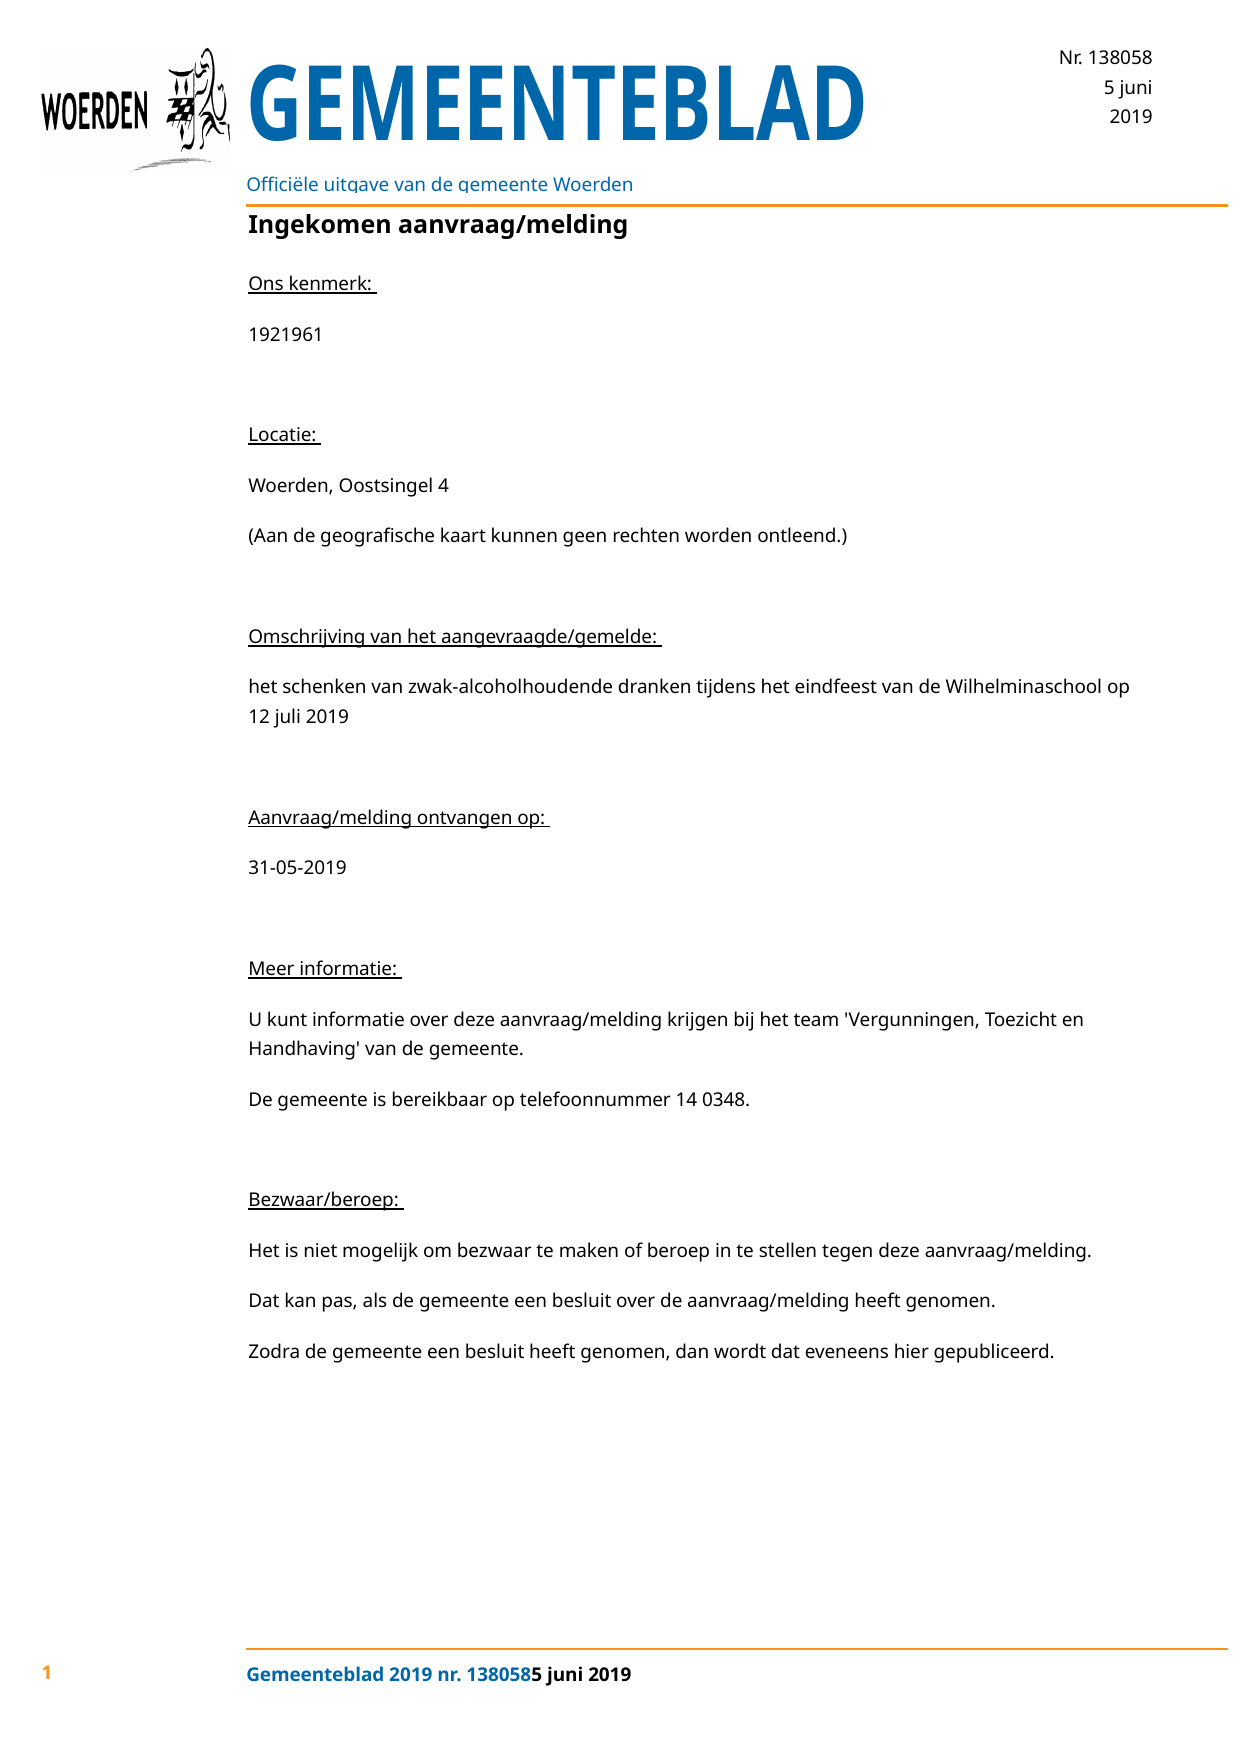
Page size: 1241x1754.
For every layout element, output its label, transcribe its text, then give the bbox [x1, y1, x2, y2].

picture [41, 47, 231, 172]
text Bezwaar/beroep: [248, 1187, 1152, 1212]
text 31-05-2019 [248, 854, 1152, 880]
text 1921961 [248, 321, 1152, 346]
text (Aan de geografische kaart kunnen geen rechten worden ontleend.) [248, 522, 1152, 548]
text Dat kan pas, als de gemeente een besluit over de aanvraag/melding heeft genomen. [248, 1287, 1152, 1313]
text U kunt informatie over deze aanvraag/melding krijgen bij het team 'Vergunningen, Toezicht en Handhaving' van de gemeente. [248, 1006, 1152, 1061]
text Woerden, Oostsingel 4 [248, 472, 1152, 498]
text Ons kenmerk: [248, 270, 1152, 296]
text het schenken van zwak-alcoholhoudende dranken tijdens het eindfeest van de Wilhelminaschool op 12 juli 2019 [248, 674, 1152, 729]
text Aanvraag/melding ontvangen op: [248, 804, 1152, 830]
text Locatie: [248, 422, 1152, 447]
text Het is niet mogelijk om bezwaar te maken of beroep in te stellen tegen deze aanvraag/melding. [248, 1237, 1152, 1263]
text Omschrijving van het aangevraagde/gemelde: [248, 623, 1152, 649]
text Zodra de gemeente een besluit heeft genomen, dan wordt dat eveneens hier gepubliceerd. [248, 1338, 1152, 1363]
text De gemeente is bereikbaar op telefoonnummer 14 0348. [248, 1086, 1152, 1111]
text Ingekomen aanvraag/melding [248, 207, 1152, 241]
text Meer informatie: [248, 955, 1152, 981]
